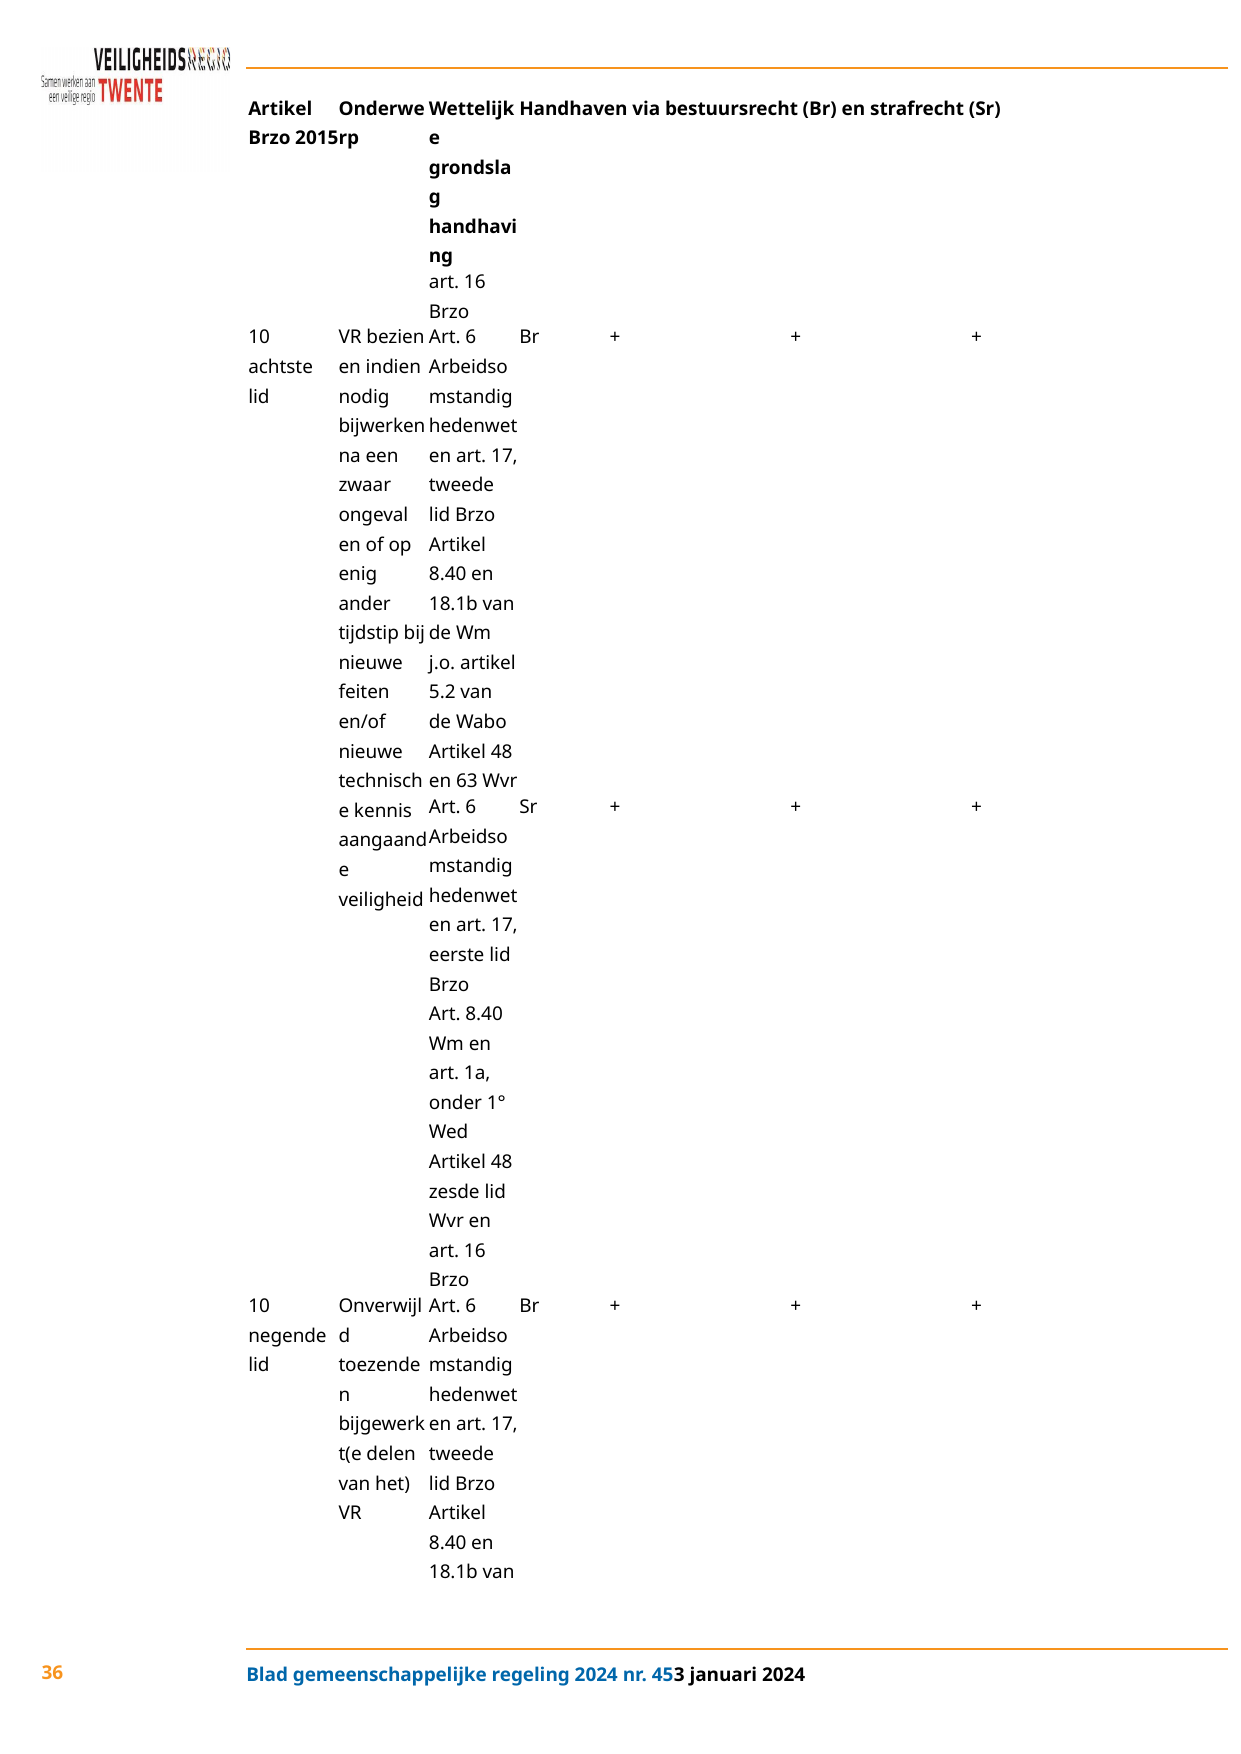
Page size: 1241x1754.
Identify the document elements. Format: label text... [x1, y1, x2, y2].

table_cell art. 16 Brzo [429, 269, 519, 324]
table_header Artikel Brzo 2015 [248, 95, 338, 268]
table_cell + [971, 1292, 1152, 1584]
table_cell Br [519, 1292, 609, 1584]
table_cell Art. 6 Arbeidsomstandighedenwet en art. 17, tweede lid Brzo Artikel 8.40 en 18.1b van [429, 1292, 519, 1584]
table_header Handhaven via bestuursrecht (Br) en strafrecht (Sr) [519, 95, 1152, 268]
table_header Onderwerp [338, 95, 429, 268]
table_cell VR bezien en indien nodig bijwerken na een zwaar ongeval en of op enig ander tijdstip bij nieuwe feiten en/of nieuwe technische kennis aangaande veiligheid [338, 324, 429, 1292]
table_cell [248, 269, 338, 324]
table_cell + [609, 324, 790, 793]
table_cell 10 negende lid [248, 1292, 338, 1584]
table_cell Onverwijld toezenden bijgewerkt(e delen van het) VR [338, 1292, 429, 1584]
table_header Wettelijke grondslag handhaving [429, 95, 519, 268]
table_cell [519, 269, 609, 324]
table_cell Art. 6 Arbeidsomstandighedenwet en art. 17, tweede lid Brzo Artikel 8.40 en 18.1b van de Wm j.o. artikel 5.2 van de Wabo Artikel 48 en 63 Wvr [429, 324, 519, 793]
table_cell + [971, 793, 1152, 1292]
table_cell [338, 269, 429, 324]
table_cell [971, 269, 1152, 324]
table_cell 10 achtste lid [248, 324, 338, 1292]
table_cell Br [519, 324, 609, 793]
table_cell + [971, 324, 1152, 793]
picture [41, 47, 231, 172]
table_cell + [609, 793, 790, 1292]
table_cell + [609, 1292, 790, 1584]
table_cell [790, 269, 971, 324]
table_cell + [790, 793, 971, 1292]
table_cell Art. 6 Arbeidsomstandighedenwet en art. 17, eerste lid Brzo Art. 8.40 Wm en art. 1a, onder 1° Wed Artikel 48 zesde lid Wvr en art. 16 Brzo [429, 793, 519, 1292]
table_cell Sr [519, 793, 609, 1292]
table_cell + [790, 1292, 971, 1584]
table_cell [609, 269, 790, 324]
table_cell + [790, 324, 971, 793]
